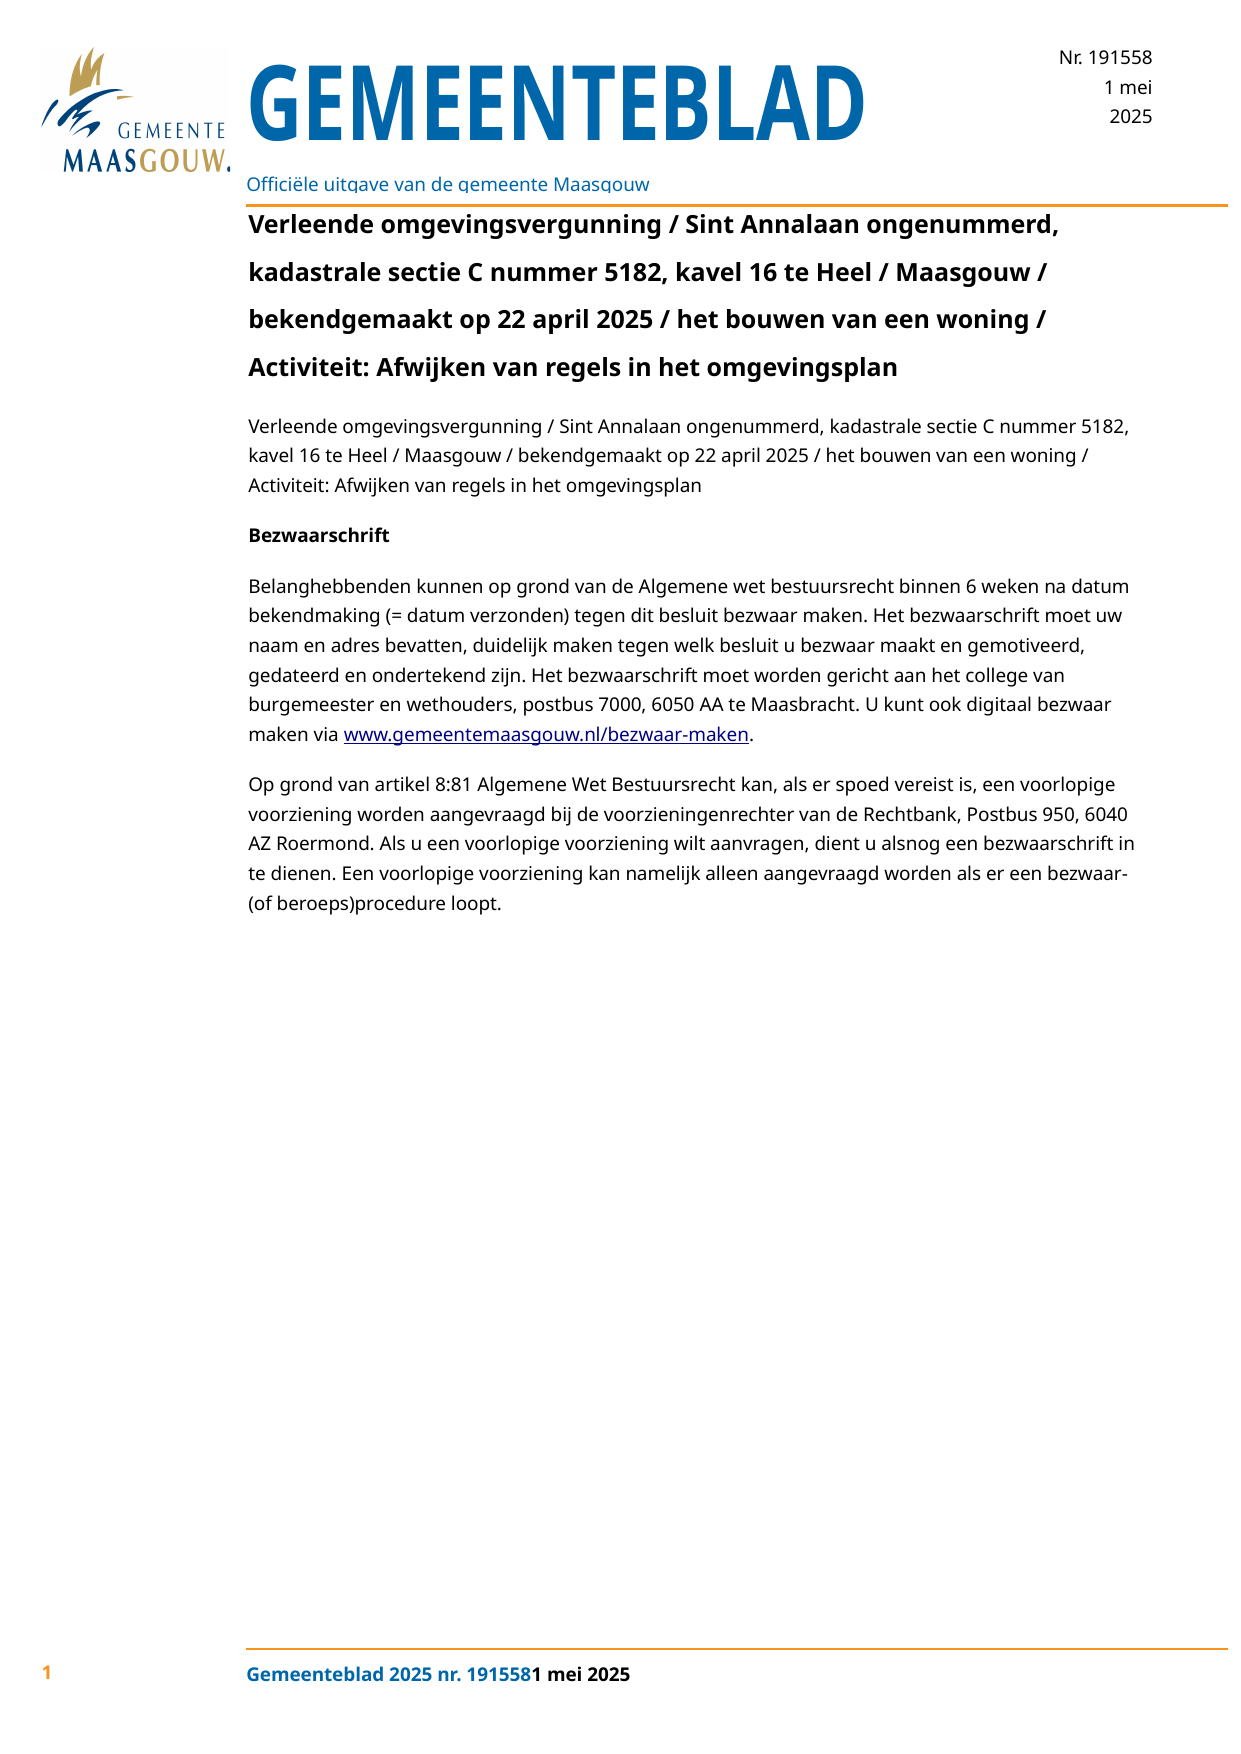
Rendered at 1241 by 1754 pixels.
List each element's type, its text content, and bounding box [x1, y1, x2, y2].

text Op grond van artikel 8:81 Algemene Wet Bestuursrecht kan, als er spoed vereist is, een voorlopige voorziening worden aangevraagd bij de voorzieningenrechter van de Rechtbank, Postbus 950, 6040 AZ Roermond. Als u een voorlopige voorziening wilt aanvragen, dient u alsnog een bezwaarschrift in te dienen. Een voorlopige voorziening kan namelijk alleen aangevraagd worden als er een bezwaar- (of beroeps)procedure loopt. [248, 771, 1152, 916]
text Belanghebbenden kunnen op grond van de Algemene wet bestuursrecht binnen 6 weken na datum bekendmaking (= datum verzonden) tegen dit besluit bezwaar maken. Het bezwaarschrift moet uw naam en adres bevatten, duidelijk maken tegen welk besluit u bezwaar maakt en gemotiveerd, gedateerd en ondertekend zijn. Het bezwaarschrift moet worden gericht aan het college van burgemeester en wethouders, postbus 7000, 6050 AA te Maasbracht. U kunt ook digitaal bezwaar maken via www.gemeentemaasgouw.nl/bezwaar-maken. [248, 573, 1152, 747]
text Verleende omgevingsvergunning / Sint Annalaan ongenummerd, kadastrale sectie C nummer 5182, kavel 16 te Heel / Maasgouw / bekendgemaakt op 22 april 2025 / het bouwen van een woning / Activiteit: Afwijken van regels in het omgevingsplan [248, 413, 1152, 498]
picture [41, 47, 231, 172]
text Verleende omgevingsvergunning / Sint Annalaan ongenummerd, kadastrale sectie C nummer 5182, kavel 16 te Heel / Maasgouw / bekendgemaakt op 22 april 2025 / het bouwen van een woning / Activiteit: Afwijken van regels in het omgevingsplan [248, 207, 1152, 384]
text Bezwaarschrift [248, 523, 1152, 548]
